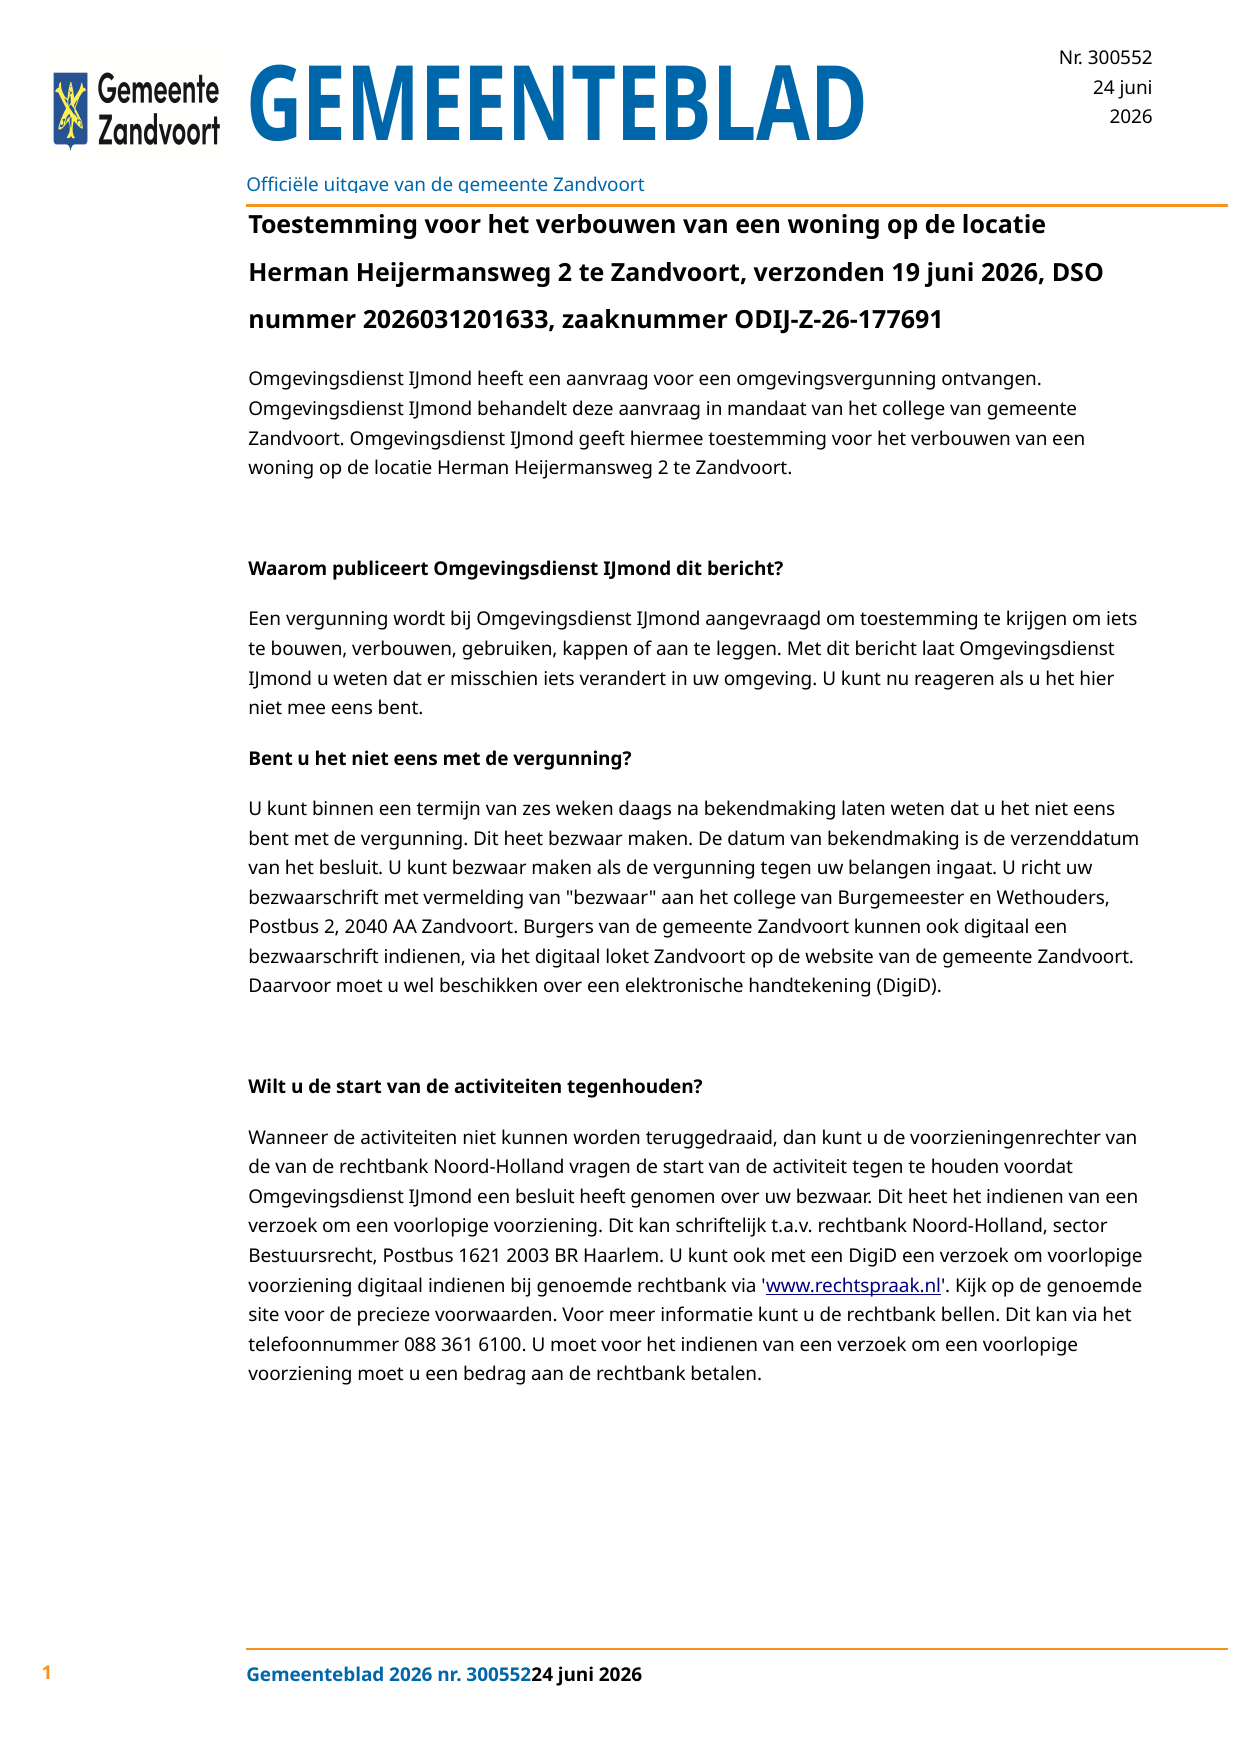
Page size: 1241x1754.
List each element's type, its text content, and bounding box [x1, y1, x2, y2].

text Wilt u de start van de activiteiten tegenhouden? [248, 1073, 1152, 1099]
text Toestemming voor het verbouwen van een woning op de locatie Herman Heijermansweg 2 te Zandvoort, verzonden 19 juni 2026, DSO nummer 2026031201633, zaaknummer ODIJ-Z-26-177691 [248, 207, 1152, 336]
text Omgevingsdienst IJmond heeft een aanvraag voor een omgevingsvergunning ontvangen. Omgevingsdienst IJmond behandelt deze aanvraag in mandaat van het college van gemeente Zandvoort. Omgevingsdienst IJmond geeft hiermee toestemming voor het verbouwen van een woning op de locatie Herman Heijermansweg 2 te Zandvoort. [248, 366, 1152, 480]
picture [41, 47, 231, 172]
text Wanneer de activiteiten niet kunnen worden teruggedraaid, dan kunt u de voorzieningenrechter van de van de rechtbank Noord-Holland vragen de start van de activiteit tegen te houden voordat Omgevingsdienst IJmond een besluit heeft genomen over uw bezwaar. Dit heet het indienen van een verzoek om een voorlopige voorziening. Dit kan schriftelijk t.a.v. rechtbank Noord-Holland, sector Bestuursrecht, Postbus 1621 2003 BR Haarlem. U kunt ook met een DigiD een verzoek om voorlopige voorziening digitaal indienen bij genoemde rechtbank via 'www.rechtspraak.nl'. Kijk op de genoemde site voor de precieze voorwaarden. Voor meer informatie kunt u de rechtbank bellen. Dit kan via het telefoonnummer 088 361 6100. U moet voor het indienen van een verzoek om een voorlopige voorziening moet u een bedrag aan de rechtbank betalen. [248, 1124, 1152, 1386]
text Waarom publiceert Omgevingsdienst IJmond dit bericht? [248, 555, 1152, 581]
text U kunt binnen een termijn van zes weken daags na bekendmaking laten weten dat u het niet eens bent met de vergunning. Dit heet bezwaar maken. De datum van bekendmaking is de verzenddatum van het besluit. U kunt bezwaar maken als de vergunning tegen uw belangen ingaat. U richt uw bezwaarschrift met vermelding van "bezwaar" aan het college van Burgemeester en Wethouders, Postbus 2, 2040 AA Zandvoort. Burgers van de gemeente Zandvoort kunnen ook digitaal een bezwaarschrift indienen, via het digitaal loket Zandvoort op de website van de gemeente Zandvoort. Daarvoor moet u wel beschikken over een elektronische handtekening (DigiD). [248, 795, 1152, 998]
text Een vergunning wordt bij Omgevingsdienst IJmond aangevraagd om toestemming te krijgen om iets te bouwen, verbouwen, gebruiken, kappen of aan te leggen. Met dit bericht laat Omgevingsdienst IJmond u weten dat er misschien iets verandert in uw omgeving. U kunt nu reageren als u het hier niet mee eens bent. [248, 606, 1152, 720]
text Bent u het niet eens met de vergunning? [248, 745, 1152, 770]
